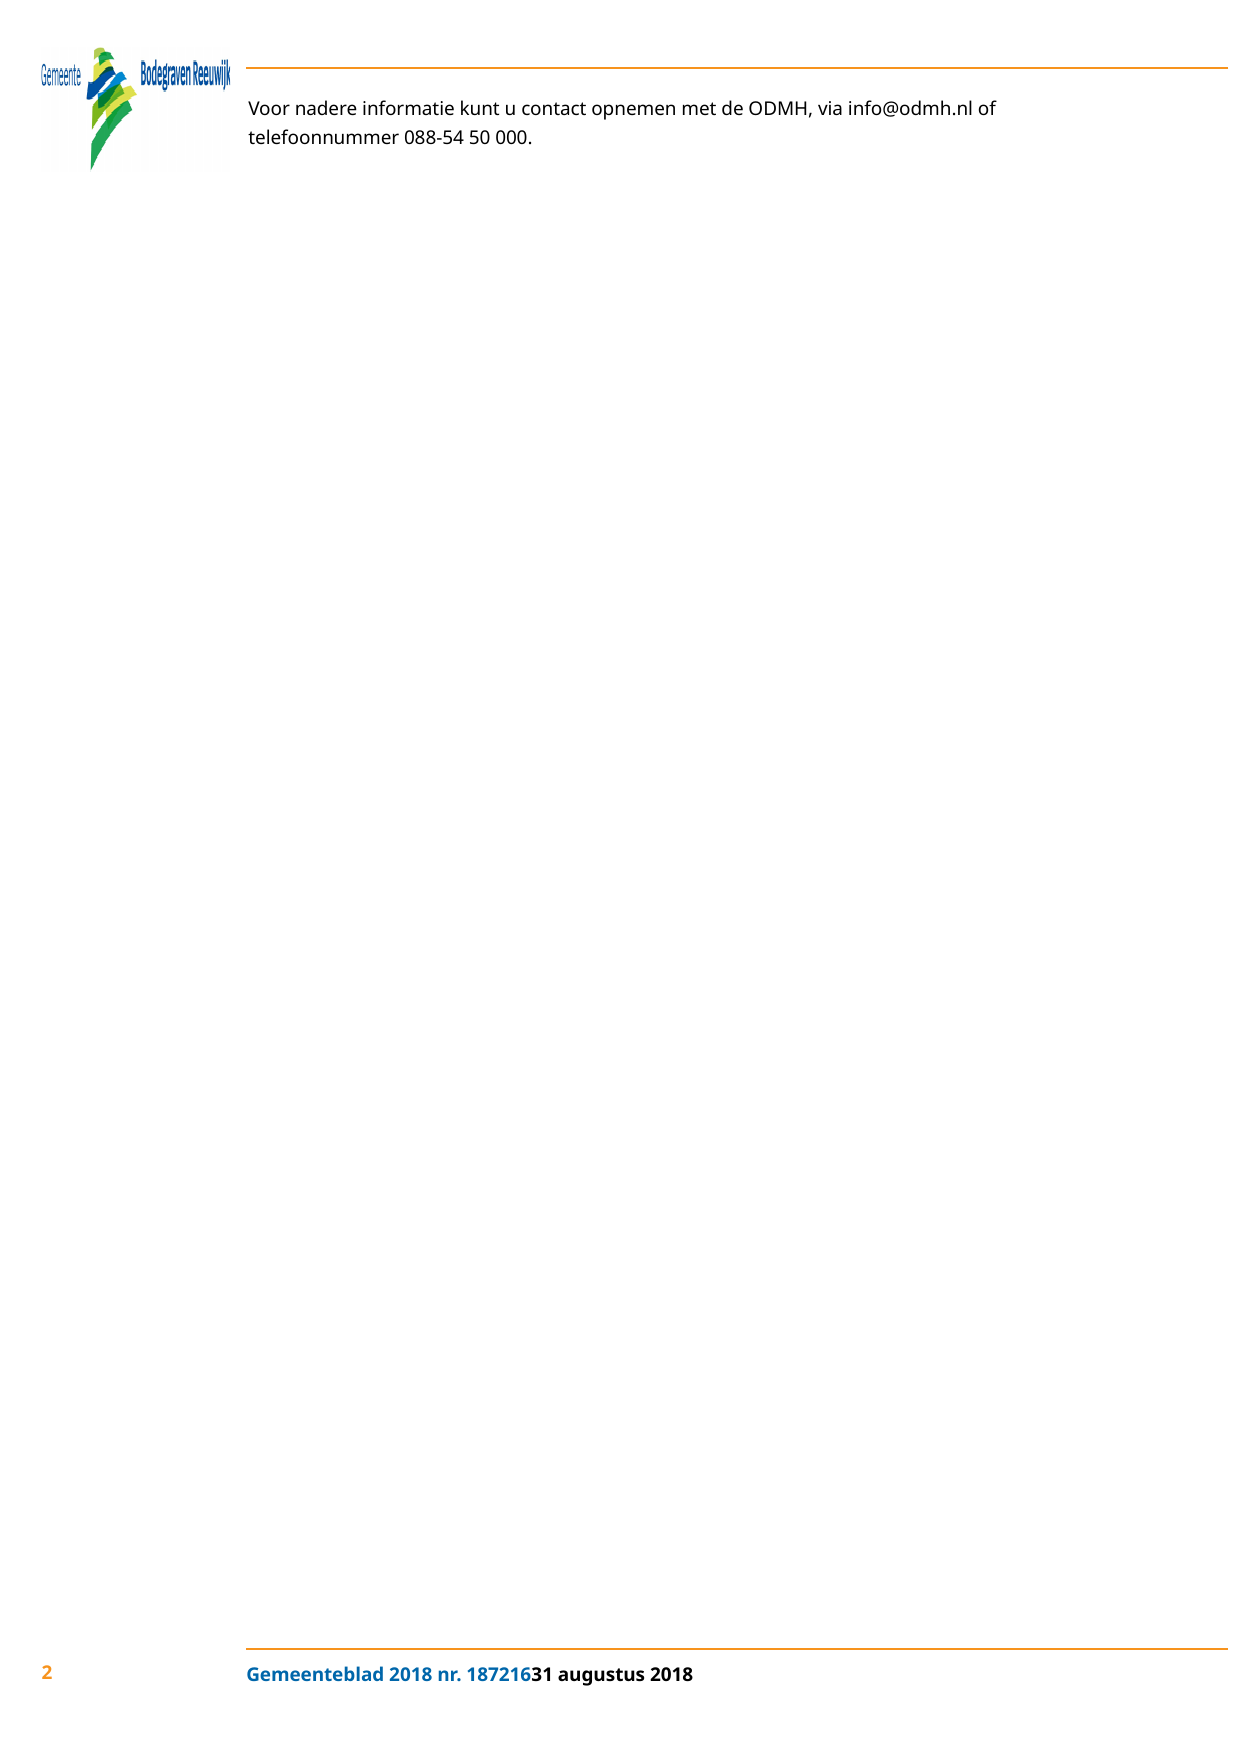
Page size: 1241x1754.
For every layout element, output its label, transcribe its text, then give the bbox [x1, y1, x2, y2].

text Voor nadere informatie kunt u contact opnemen met de ODMH, via info@odmh.nl of telefoonnummer 088-54 50 000. [248, 95, 1152, 150]
picture [41, 47, 231, 172]
